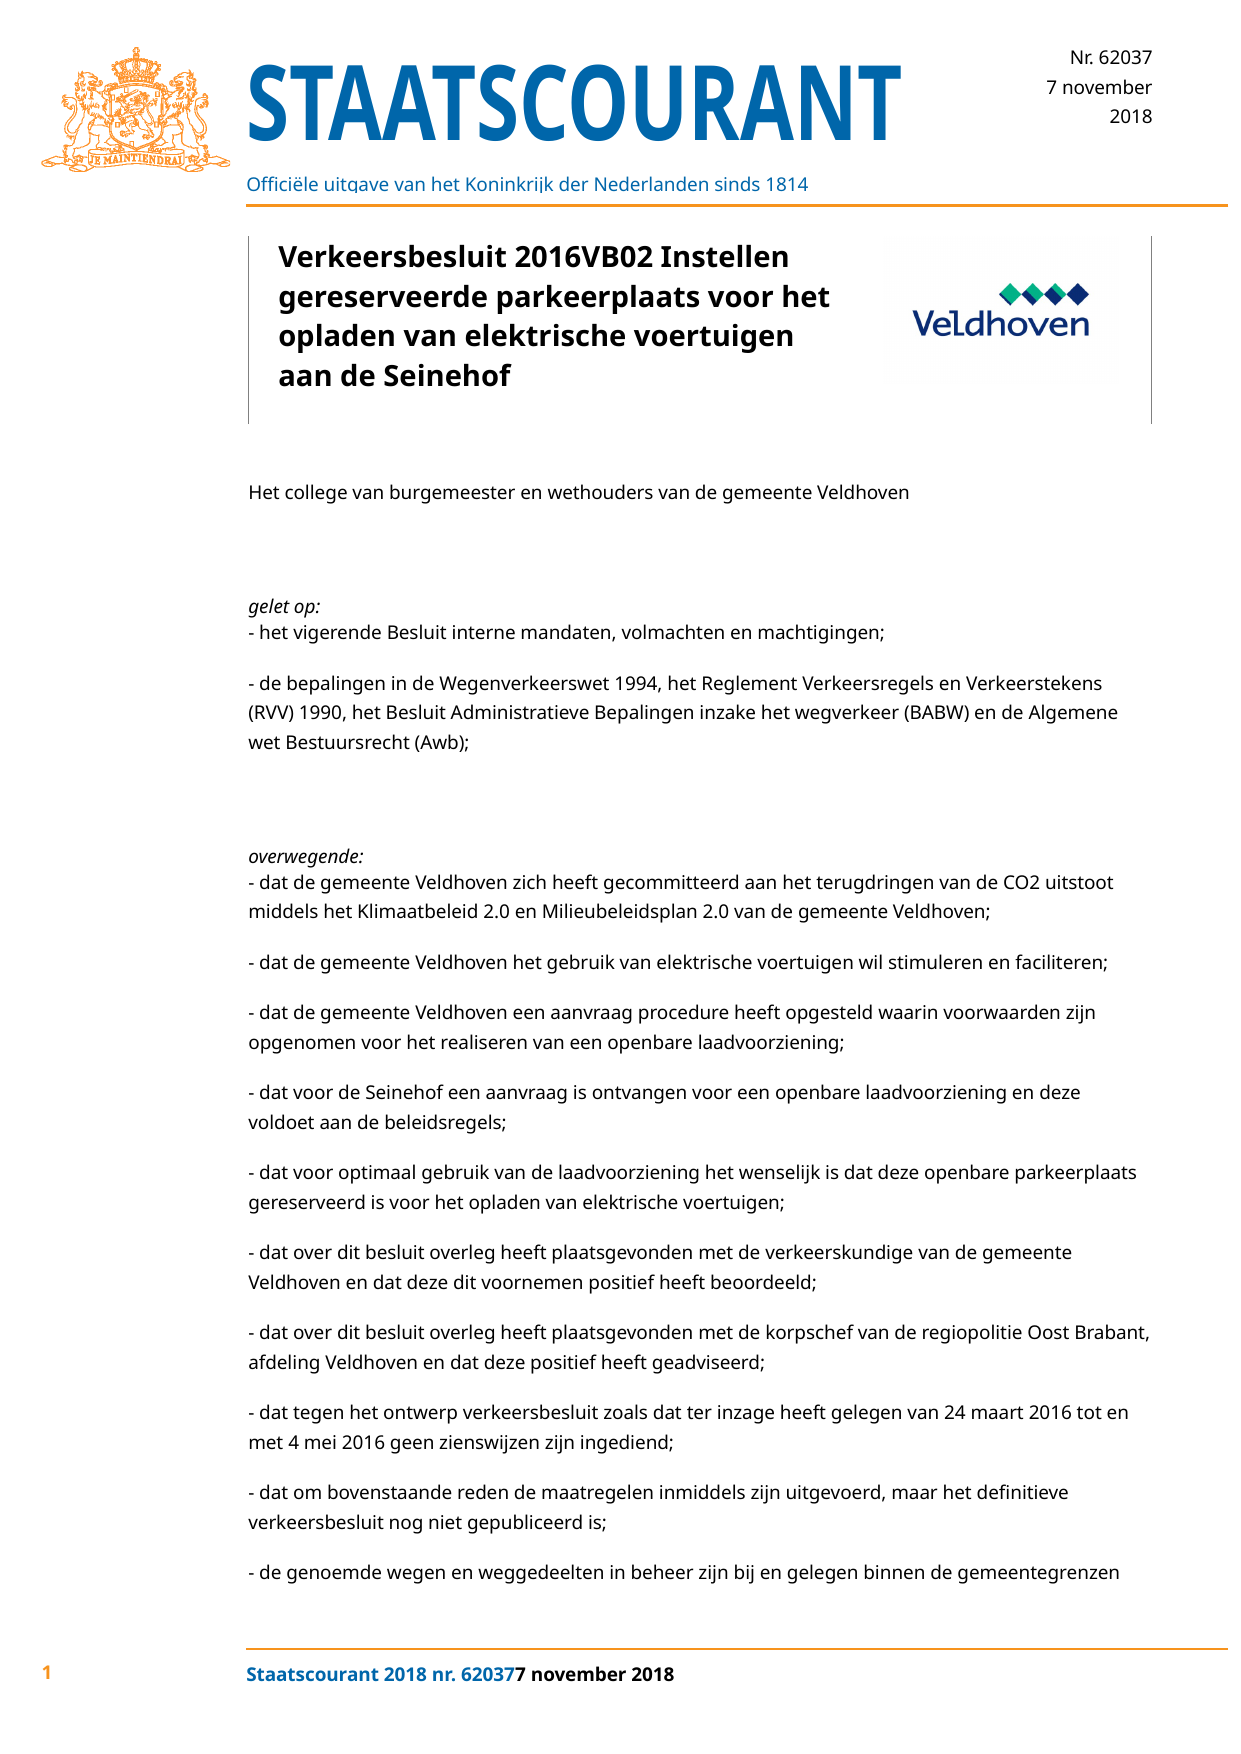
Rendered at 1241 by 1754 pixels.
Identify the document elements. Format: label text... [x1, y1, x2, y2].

text - dat voor de Seinehof een aanvraag is ontvangen voor een openbare laadvoorziening en deze voldoet aan de beleidsregels; [248, 1079, 1152, 1135]
text overwegende: [248, 843, 1152, 869]
text - de genoemde wegen en weggedeelten in beheer zijn bij en gelegen binnen de gemeentegrenzen [248, 1559, 1152, 1585]
text - dat om bovenstaande reden de maatregelen inmiddels zijn uitgevoerd, maar het definitieve verkeersbesluit nog niet gepubliceerd is; [248, 1479, 1152, 1535]
text - de bepalingen in de Wegenverkeerswet 1994, het Reglement Verkeersregels en Verkeerstekens (RVV) 1990, het Besluit Administratieve Bepalingen inzake het wegverkeer (BABW) en de Algemene wet Bestuursrecht (Awb); [248, 670, 1152, 755]
text - dat de gemeente Veldhoven het gebruik van elektrische voertuigen wil stimuleren en faciliteren; [248, 949, 1152, 975]
text - dat de gemeente Veldhoven een aanvraag procedure heeft opgesteld waarin voorwaarden zijn opgenomen voor het realiseren van een openbare laadvoorziening; [248, 999, 1152, 1055]
table_header Verkeersbesluit 2016VB02 Instellen gereserveerde parkeerplaats voor het opladen van elektrische voertuigen aan de Seinehof [249, 236, 850, 424]
text gelet op: [248, 594, 1152, 619]
text Het college van burgemeester en wethouders van de gemeente Veldhoven [248, 479, 1152, 505]
picture [41, 47, 231, 172]
text - dat over dit besluit overleg heeft plaatsgevonden met de korpschef van de regiopolitie Oost Brabant, afdeling Veldhoven en dat deze positief heeft geadviseerd; [248, 1319, 1152, 1375]
text - dat tegen het ontwerp verkeersbesluit zoals dat ter inzage heeft gelegen van 24 maart 2016 tot en met 4 mei 2016 geen zienswijzen zijn ingediend; [248, 1399, 1152, 1455]
text - het vigerende Besluit interne mandaten, volmachten en machtigingen; [248, 619, 1152, 645]
text - dat voor optimaal gebruik van de laadvoorziening het wenselijk is dat deze openbare parkeerplaats gereserveerd is voor het opladen van elektrische voertuigen; [248, 1159, 1152, 1215]
text - dat de gemeente Veldhoven zich heeft gecommitteerd aan het terugdringen van de CO2 uitstoot middels het Klimaatbeleid 2.0 en Milieubeleidsplan 2.0 van de gemeente Veldhoven; [248, 869, 1152, 924]
text - dat over dit besluit overleg heeft plaatsgevonden met de verkeerskundige van de gemeente Veldhoven en dat deze dit voornemen positief heeft beoordeeld; [248, 1239, 1152, 1295]
picture [882, 236, 1119, 384]
table_header [850, 236, 1151, 424]
